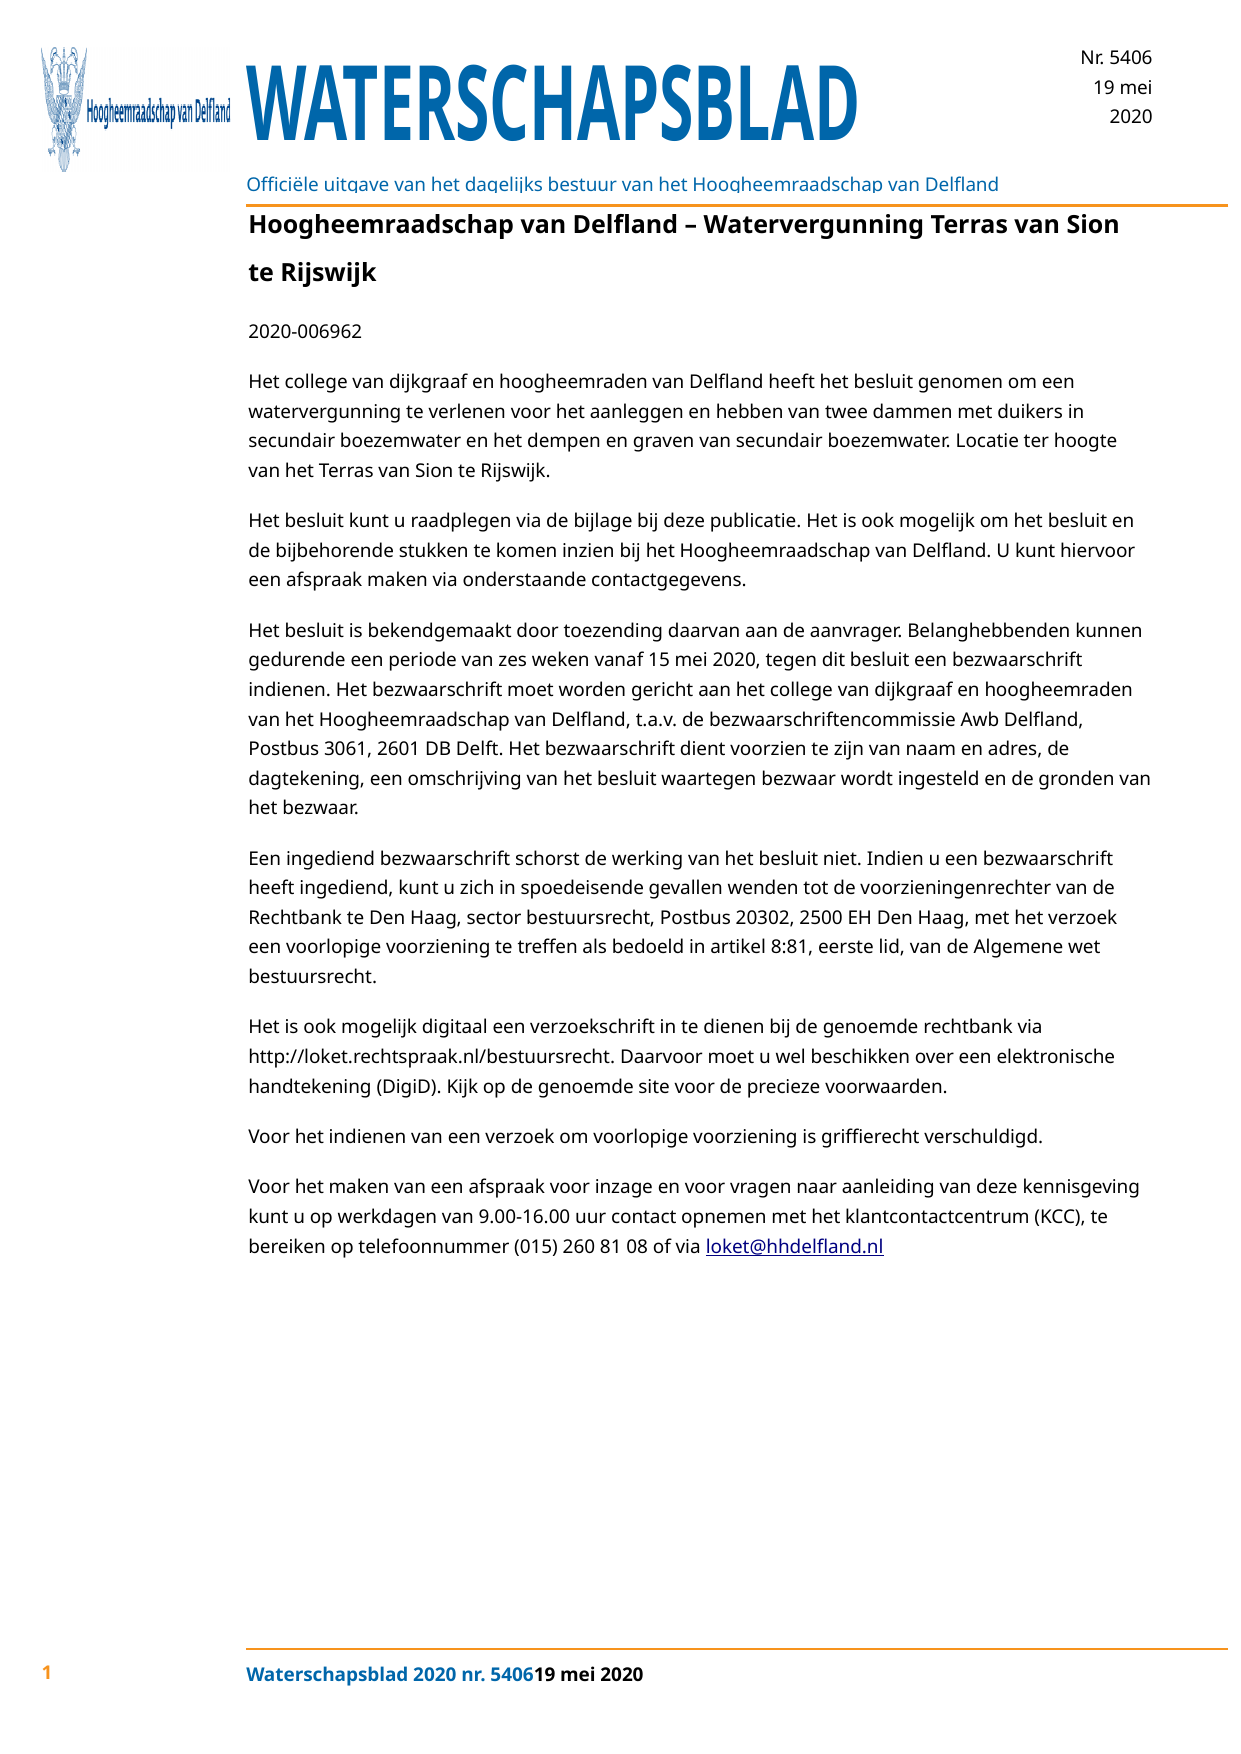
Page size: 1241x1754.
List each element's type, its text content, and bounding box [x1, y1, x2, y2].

picture [41, 47, 231, 172]
text Het college van dijkgraaf en hoogheemraden van Delfland heeft het besluit genomen om een watervergunning te verlenen voor het aanleggen en hebben van twee dammen met duikers in secundair boezemwater en het dempen en graven van secundair boezemwater. Locatie ter hoogte van het Terras van Sion te Rijswijk. [248, 368, 1152, 483]
text Voor het maken van een afspraak voor inzage en voor vragen naar aanleiding van deze kennisgeving kunt u op werkdagen van 9.00-16.00 uur contact opnemen met het klantcontactcentrum (KCC), te bereiken op telefoonnummer (015) 260 81 08 of via loket@hhdelfland.nl [248, 1174, 1152, 1259]
text Voor het indienen van een verzoek om voorlopige voorziening is griffierecht verschuldigd. [248, 1123, 1152, 1149]
text Het besluit kunt u raadplegen via de bijlage bij deze publicatie. Het is ook mogelijk om het besluit en de bijbehorende stukken te komen inzien bij het Hoogheemraadschap van Delfland. U kunt hiervoor een afspraak maken via onderstaande contactgegevens. [248, 507, 1152, 592]
text Het is ook mogelijk digitaal een verzoekschrift in te dienen bij de genoemde rechtbank via http://loket.rechtspraak.nl/bestuursrecht. Daarvoor moet u wel beschikken over een elektronische handtekening (DigiD). Kijk op de genoemde site voor de precieze voorwaarden. [248, 1014, 1152, 1099]
text Hoogheemraadschap van Delfland – Watervergunning Terras van Sion te Rijswijk [248, 207, 1152, 288]
text Het besluit is bekendgemaakt door toezending daarvan aan de aanvrager. Belanghebbenden kunnen gedurende een periode van zes weken vanaf 15 mei 2020, tegen dit besluit een bezwaarschrift indienen. Het bezwaarschrift moet worden gericht aan het college van dijkgraaf en hoogheemraden van het Hoogheemraadschap van Delfland, t.a.v. de bezwaarschriftencommissie Awb Delfland, Postbus 3061, 2601 DB Delft. Het bezwaarschrift dient voorzien te zijn van naam en adres, de dagtekening, een omschrijving van het besluit waartegen bezwaar wordt ingesteld en de gronden van het bezwaar. [248, 617, 1152, 820]
text 2020-006962 [248, 318, 1152, 344]
text Een ingediend bezwaarschrift schorst de werking van het besluit niet. Indien u een bezwaarschrift heeft ingediend, kunt u zich in spoedeisende gevallen wenden tot de voorzieningenrechter van de Rechtbank te Den Haag, sector bestuursrecht, Postbus 20302, 2500 EH Den Haag, met het verzoek een voorlopige voorziening te treffen als bedoeld in artikel 8:81, eerste lid, van de Algemene wet bestuursrecht. [248, 845, 1152, 989]
